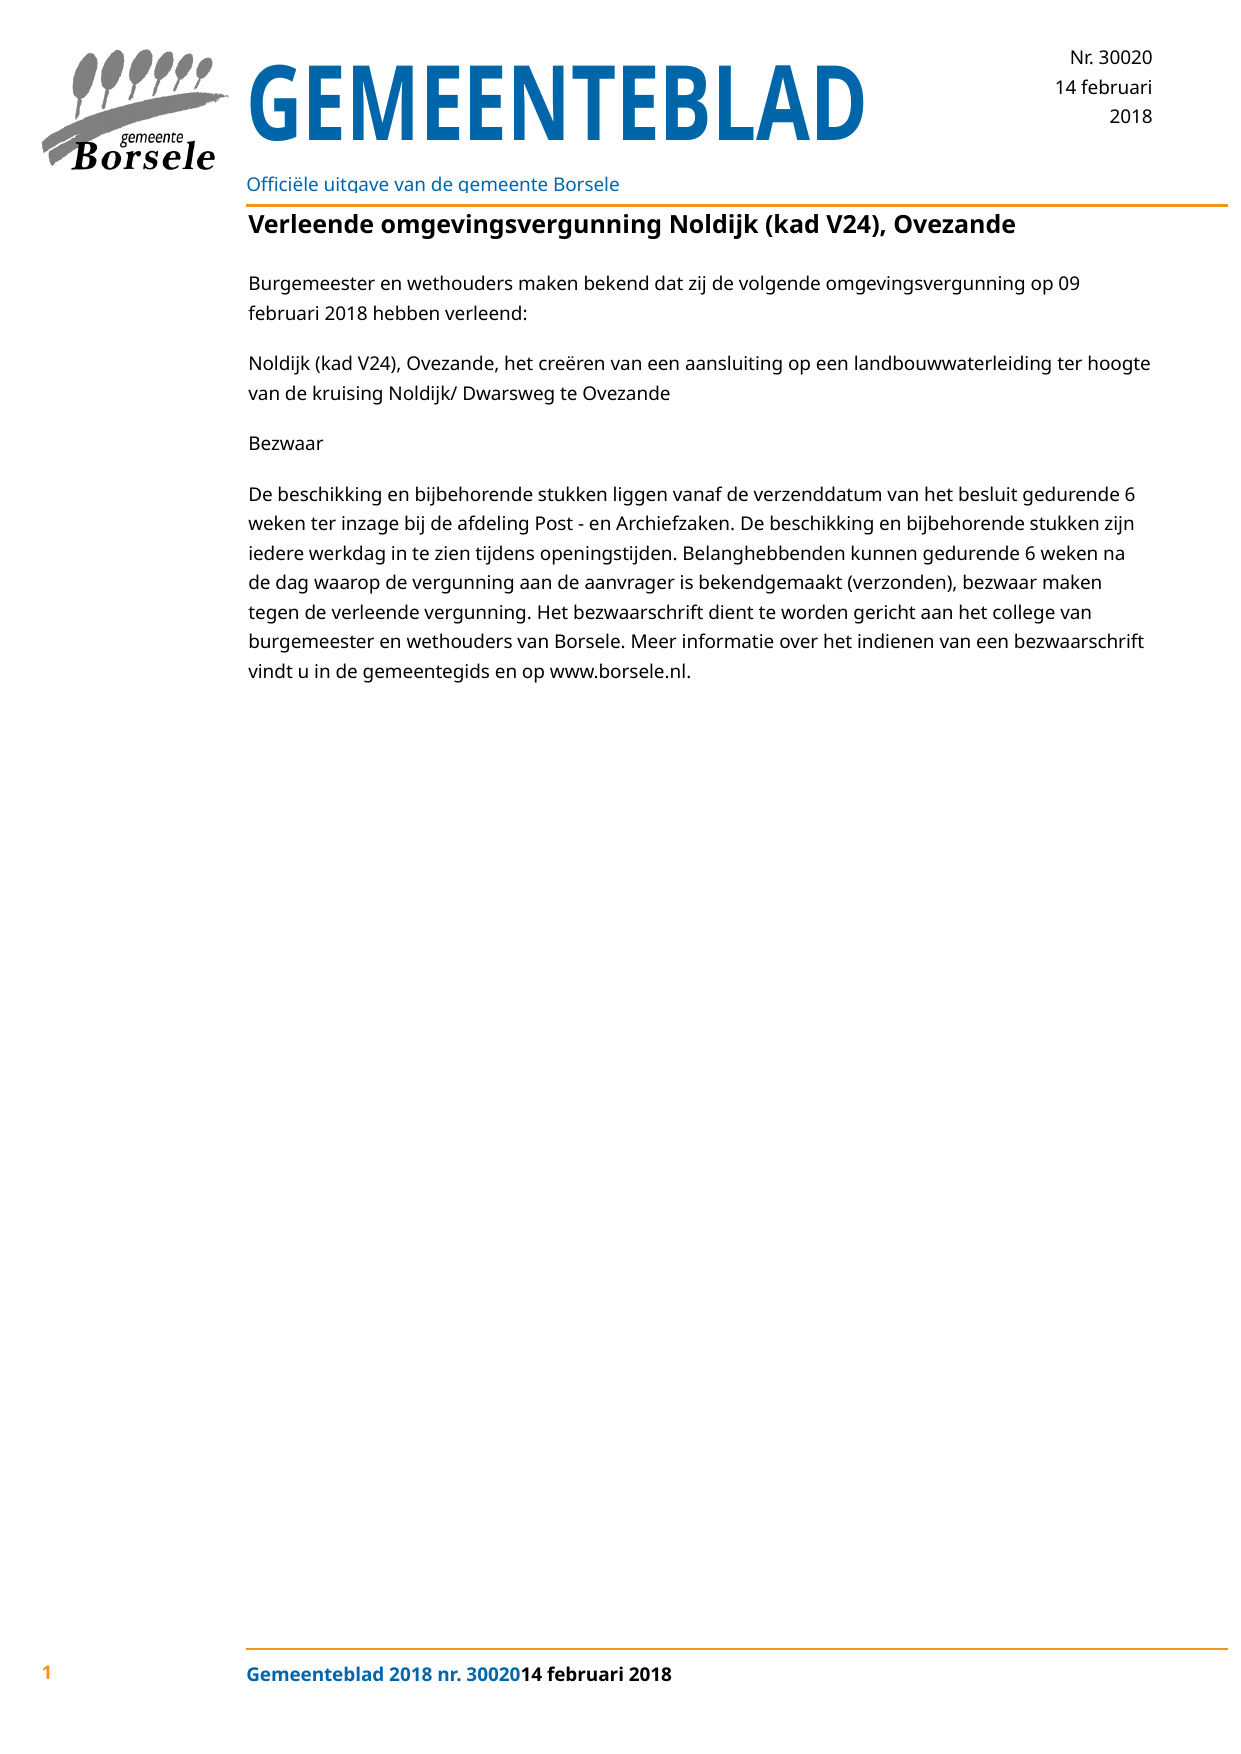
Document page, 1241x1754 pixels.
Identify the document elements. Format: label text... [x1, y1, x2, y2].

text Burgemeester en wethouders maken bekend dat zij de volgende omgevingsvergunning op 09 februari 2018 hebben verleend: [248, 270, 1152, 326]
text Bezwaar [248, 430, 1152, 456]
text De beschikking en bijbehorende stukken liggen vanaf de verzenddatum van het besluit gedurende 6 weken ter inzage bij de afdeling Post - en Archiefzaken. De beschikking en bijbehorende stukken zijn iedere werkdag in te zien tijdens openingstijden. Belanghebbenden kunnen gedurende 6 weken na de dag waarop de vergunning aan de aanvrager is bekendgemaakt (verzonden), bezwaar maken tegen de verleende vergunning. Het bezwaarschrift dient te worden gericht aan het college van burgemeester en wethouders van Borsele. Meer informatie over het indienen van een bezwaarschrift vindt u in de gemeentegids en op www.borsele.nl. [248, 481, 1152, 684]
text Verleende omgevingsvergunning Noldijk (kad V24), Ovezande [248, 207, 1152, 241]
picture [41, 47, 231, 172]
text Noldijk (kad V24), Ovezande, het creëren van een aansluiting op een landbouwwaterleiding ter hoogte van de kruising Noldijk/ Dwarsweg te Ovezande [248, 350, 1152, 406]
